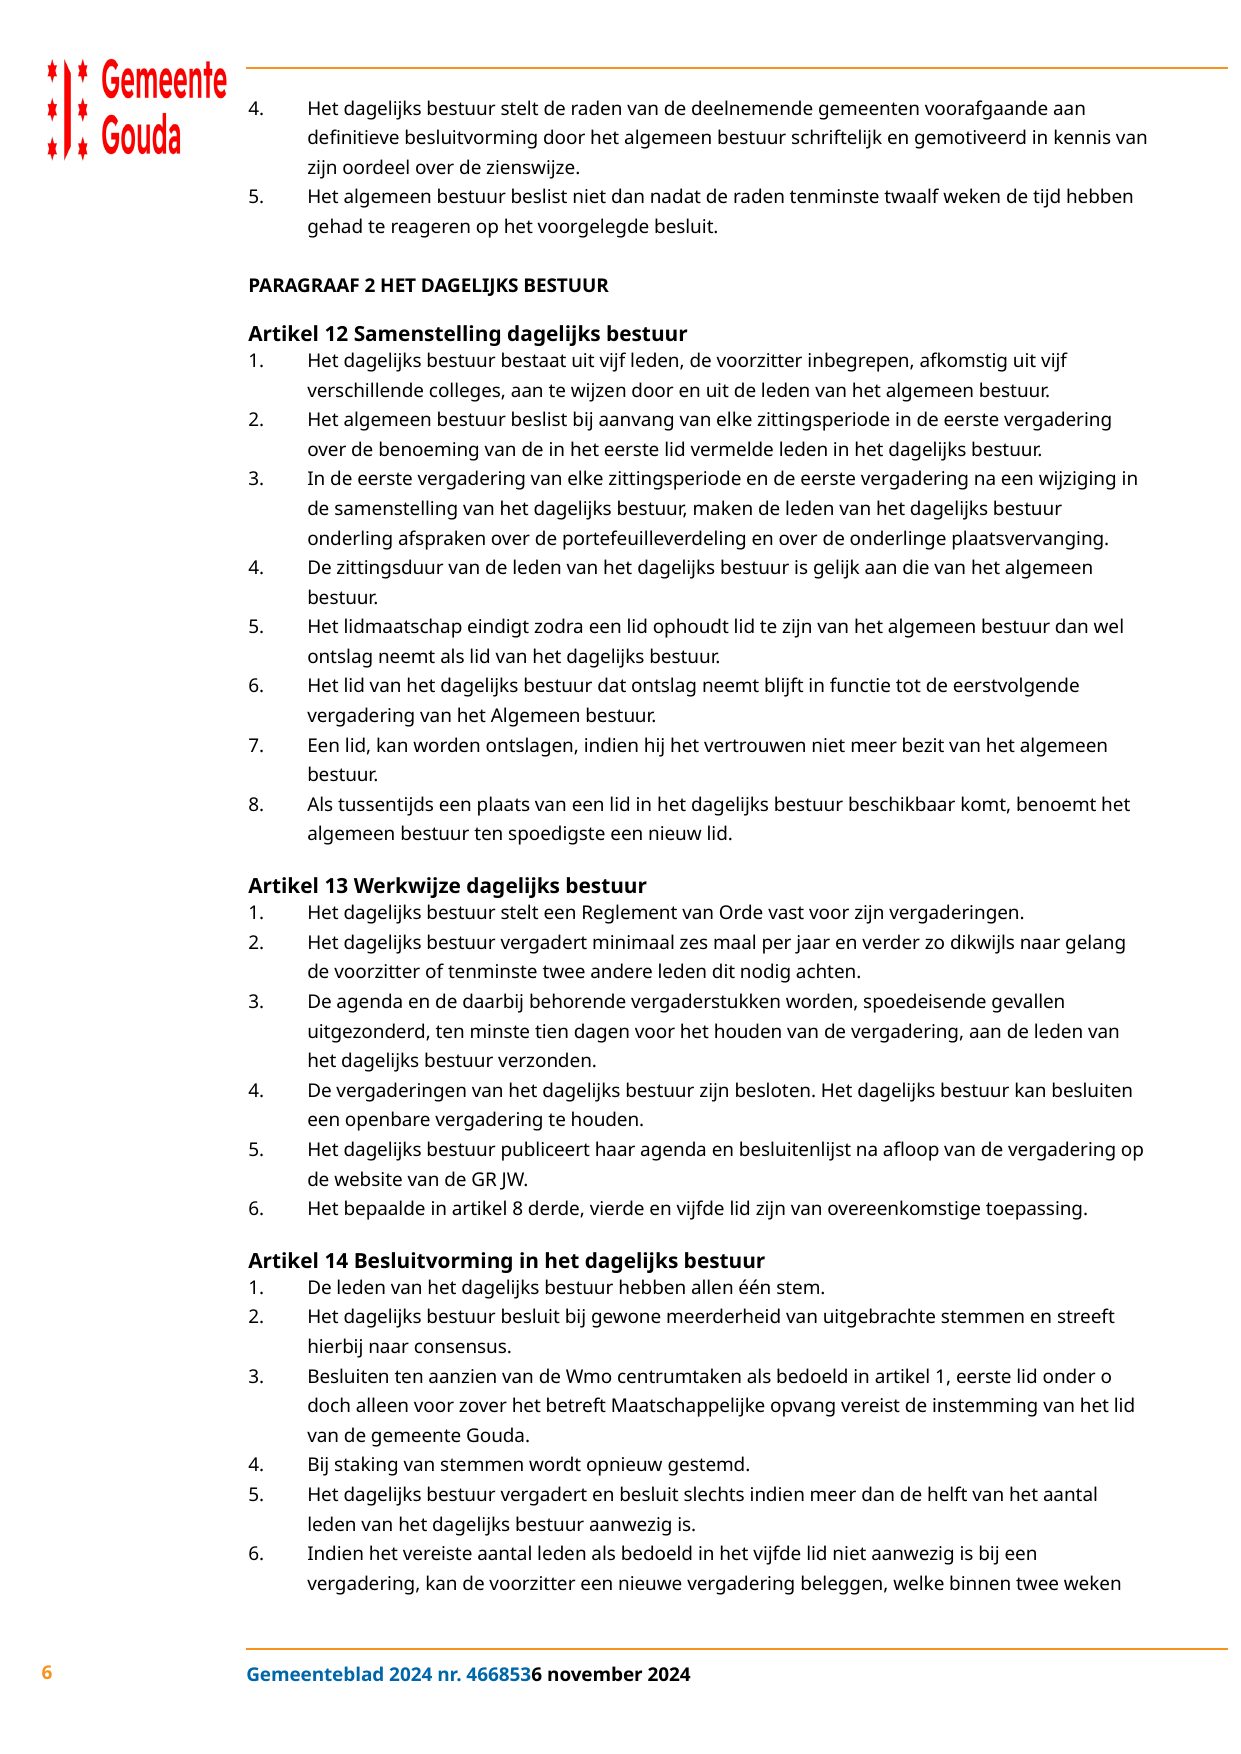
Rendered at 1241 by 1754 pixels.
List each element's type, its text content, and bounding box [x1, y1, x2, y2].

text Artikel 13 Werkwijze dagelijks bestuur [248, 871, 1152, 899]
list Het lid van het dagelijks bestuur dat ontslag neemt blijft in functie tot de eerstvolgende vergadering van het Algemeen bestuur. [248, 673, 1152, 728]
text Artikel 14 Besluitvorming in het dagelijks bestuur [248, 1246, 1152, 1274]
list De leden van het dagelijks bestuur hebben allen één stem. [248, 1274, 1152, 1300]
list Het algemeen bestuur beslist niet dan nadat de raden tenminste twaalf weken de tijd hebben gehad te reageren op het voorgelegde besluit. [248, 183, 1152, 239]
list Indien het vereiste aantal leden als bedoeld in het vijfde lid niet aanwezig is bij een vergadering, kan de voorzitter een nieuwe vergadering beleggen, welke binnen twee weken [248, 1540, 1152, 1596]
list De zittingsduur van de leden van het dagelijks bestuur is gelijk aan die van het algemeen bestuur. [248, 554, 1152, 610]
list Het dagelijks bestuur bestaat uit vijf leden, de voorzitter inbegrepen, afkomstig uit vijf verschillende colleges, aan te wijzen door en uit de leden van het algemeen bestuur. [248, 347, 1152, 403]
list Als tussentijds een plaats van een lid in het dagelijks bestuur beschikbaar komt, benoemt het algemeen bestuur ten spoedigste een nieuw lid. [248, 791, 1152, 846]
text PARAGRAAF 2 HET DAGELIJKS BESTUUR [248, 272, 1152, 298]
list Het dagelijks bestuur stelt de raden van de deelnemende gemeenten voorafgaande aan definitieve besluitvorming door het algemeen bestuur schriftelijk en gemotiveerd in kennis van zijn oordeel over de zienswijze. [248, 95, 1152, 180]
list Het dagelijks bestuur besluit bij gewone meerderheid van uitgebrachte stemmen en streeft hierbij naar consensus. [248, 1304, 1152, 1359]
list Het dagelijks bestuur vergadert minimaal zes maal per jaar en verder zo dikwijls naar gelang de voorzitter of tenminste twee andere leden dit nodig achten. [248, 929, 1152, 984]
list Het dagelijks bestuur publiceert haar agenda en besluitenlijst na afloop van de vergadering op de website van de GR JW. [248, 1136, 1152, 1191]
list In de eerste vergadering van elke zittingsperiode en de eerste vergadering na een wijziging in de samenstelling van het dagelijks bestuur, maken de leden van het dagelijks bestuur onderling afspraken over de portefeuilleverdeling en over de onderlinge plaatsvervanging. [248, 466, 1152, 551]
list Het bepaalde in artikel 8 derde, vierde en vijfde lid zijn van overeenkomstige toepassing. [248, 1195, 1152, 1221]
text Artikel 12 Samenstelling dagelijks bestuur [248, 319, 1152, 347]
list Een lid, kan worden ontslagen, indien hij het vertrouwen niet meer bezit van het algemeen bestuur. [248, 732, 1152, 787]
list De agenda en de daarbij behorende vergaderstukken worden, spoedeisende gevallen uitgezonderd, ten minste tien dagen voor het houden van de vergadering, aan de leden van het dagelijks bestuur verzonden. [248, 988, 1152, 1073]
list Het lidmaatschap eindigt zodra een lid ophoudt lid te zijn van het algemeen bestuur dan wel ontslag neemt als lid van het dagelijks bestuur. [248, 613, 1152, 669]
picture [41, 47, 231, 172]
list De vergaderingen van het dagelijks bestuur zijn besloten. Het dagelijks bestuur kan besluiten een openbare vergadering te houden. [248, 1077, 1152, 1132]
list Het dagelijks bestuur stelt een Reglement van Orde vast voor zijn vergaderingen. [248, 899, 1152, 925]
list Het dagelijks bestuur vergadert en besluit slechts indien meer dan de helft van het aantal leden van het dagelijks bestuur aanwezig is. [248, 1481, 1152, 1537]
list Bij staking van stemmen wordt opnieuw gestemd. [248, 1452, 1152, 1477]
list Het algemeen bestuur beslist bij aanvang van elke zittingsperiode in de eerste vergadering over de benoeming van de in het eerste lid vermelde leden in het dagelijks bestuur. [248, 406, 1152, 462]
list Besluiten ten aanzien van de Wmo centrumtaken als bedoeld in artikel 1, eerste lid onder o doch alleen voor zover het betreft Maatschappelijke opvang vereist de instemming van het lid van de gemeente Gouda. [248, 1363, 1152, 1448]
